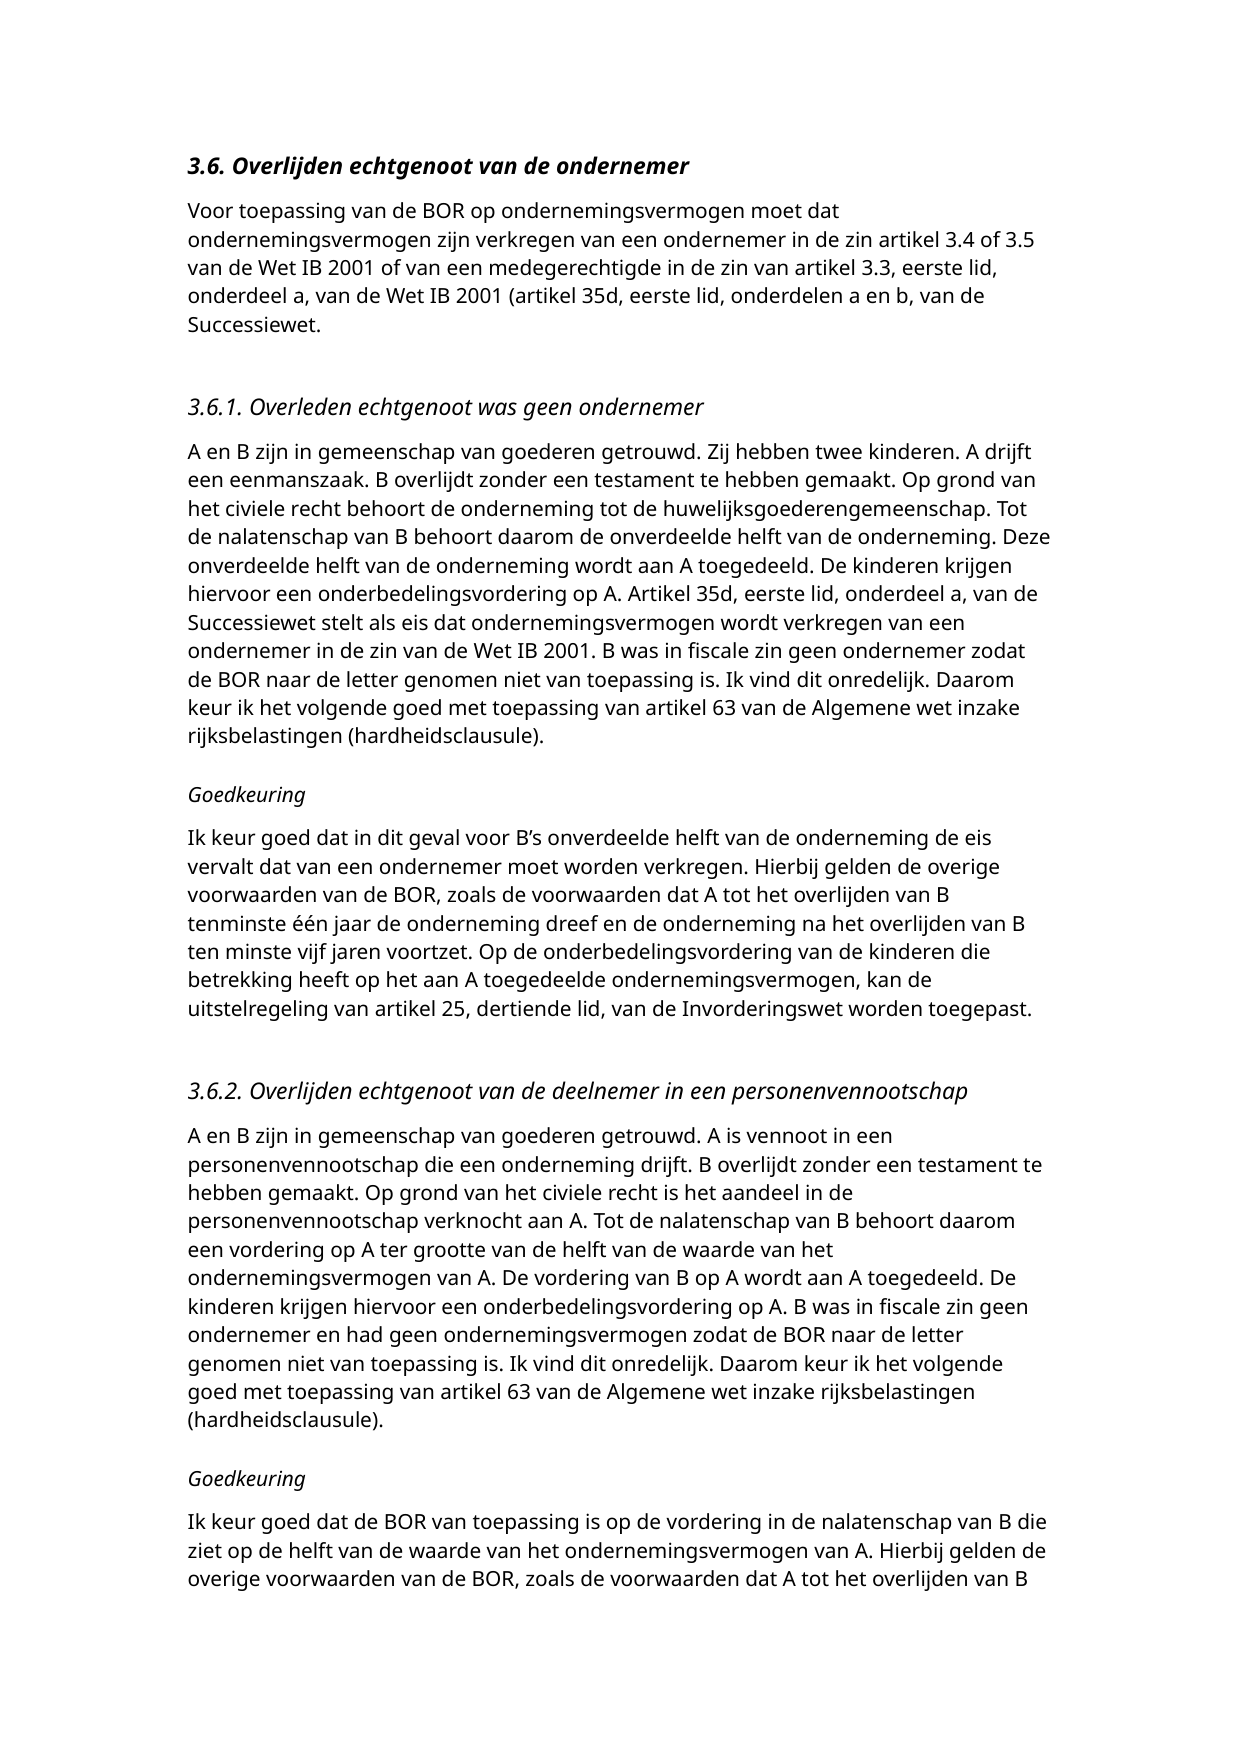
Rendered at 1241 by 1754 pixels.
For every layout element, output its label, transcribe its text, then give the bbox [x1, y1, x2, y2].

subtitle 3.6. Overlijden echtgenoot van de ondernemer [187, 150, 1053, 181]
subtitle 3.6.2. Overlijden echtgenoot van de deelnemer in een personenvennootschap [187, 1075, 1053, 1106]
subtitle 3.6.1. Overleden echtgenoot was geen ondernemer [187, 391, 1053, 422]
text A en B zijn in gemeenschap van goederen getrouwd. A is vennoot in een personenvennootschap die een onderneming drijft. B overlijdt zonder een testament te hebben gemaakt. Op grond van het civiele recht is het aandeel in de personenvennootschap verknocht aan A. Tot de nalatenschap van B behoort daarom een vordering op A ter grootte van de helft van de waarde van het ondernemingsvermogen van A. De vordering van B op A wordt aan A toegedeeld. De kinderen krijgen hiervoor een onderbedelingsvordering op A. B was in fiscale zin geen ondernemer en had geen ondernemingsvermogen zodat de BOR naar de letter genomen niet van toepassing is. Ik vind dit onredelijk. Daarom keur ik het volgende goed met toepassing van artikel 63 van de Algemene wet inzake rijksbelastingen (hardheidsclausule). [187, 1121, 1053, 1434]
text Ik keur goed dat in dit geval voor B’s onverdeelde helft van de onderneming de eis vervalt dat van een ondernemer moet worden verkregen. Hierbij gelden de overige voorwaarden van de BOR, zoals de voorwaarden dat A tot het overlijden van B tenminste één jaar de onderneming dreef en de onderneming na het overlijden van B ten minste vijf jaren voortzet. Op de onderbedelingsvordering van de kinderen die betrekking heeft op het aan A toegedeelde ondernemingsvermogen, kan de uitstelregeling van artikel 25, dertiende lid, van de Invorderingswet worden toegepast. [187, 823, 1053, 1022]
text Goedkeuring [187, 1464, 1053, 1492]
text Goedkeuring [187, 780, 1053, 808]
text Voor toepassing van de BOR op ondernemingsvermogen moet dat ondernemingsvermogen zijn verkregen van een ondernemer in de zin artikel 3.4 of 3.5 van de Wet IB 2001 of van een medegerechtigde in de zin van artikel 3.3, eerste lid, onderdeel a, van de Wet IB 2001 (artikel 35d, eerste lid, onderdelen a en b, van de Successiewet. [187, 196, 1053, 338]
text Ik keur goed dat de BOR van toepassing is op de vordering in de nalatenschap van B die ziet op de helft van de waarde van het ondernemingsvermogen van A. Hierbij gelden de overige voorwaarden van de BOR, zoals de voorwaarden dat A tot het overlijden van B [187, 1507, 1053, 1593]
text A en B zijn in gemeenschap van goederen getrouwd. Zij hebben twee kinderen. A drijft een eenmanszaak. B overlijdt zonder een testament te hebben gemaakt. Op grond van het civiele recht behoort de onderneming tot de huwelijksgoederengemeenschap. Tot de nalatenschap van B behoort daarom de onverdeelde helft van de onderneming. Deze onverdeelde helft van de onderneming wordt aan A toegedeeld. De kinderen krijgen hiervoor een onderbedelingsvordering op A. Artikel 35d, eerste lid, onderdeel a, van de Successiewet stelt als eis dat ondernemingsvermogen wordt verkregen van een ondernemer in de zin van de Wet IB 2001. B was in fiscale zin geen ondernemer zodat de BOR naar de letter genomen niet van toepassing is. Ik vind dit onredelijk. Daarom keur ik het volgende goed met toepassing van artikel 63 van de Algemene wet inzake rijksbelastingen (hardheidsclausule). [187, 437, 1053, 750]
